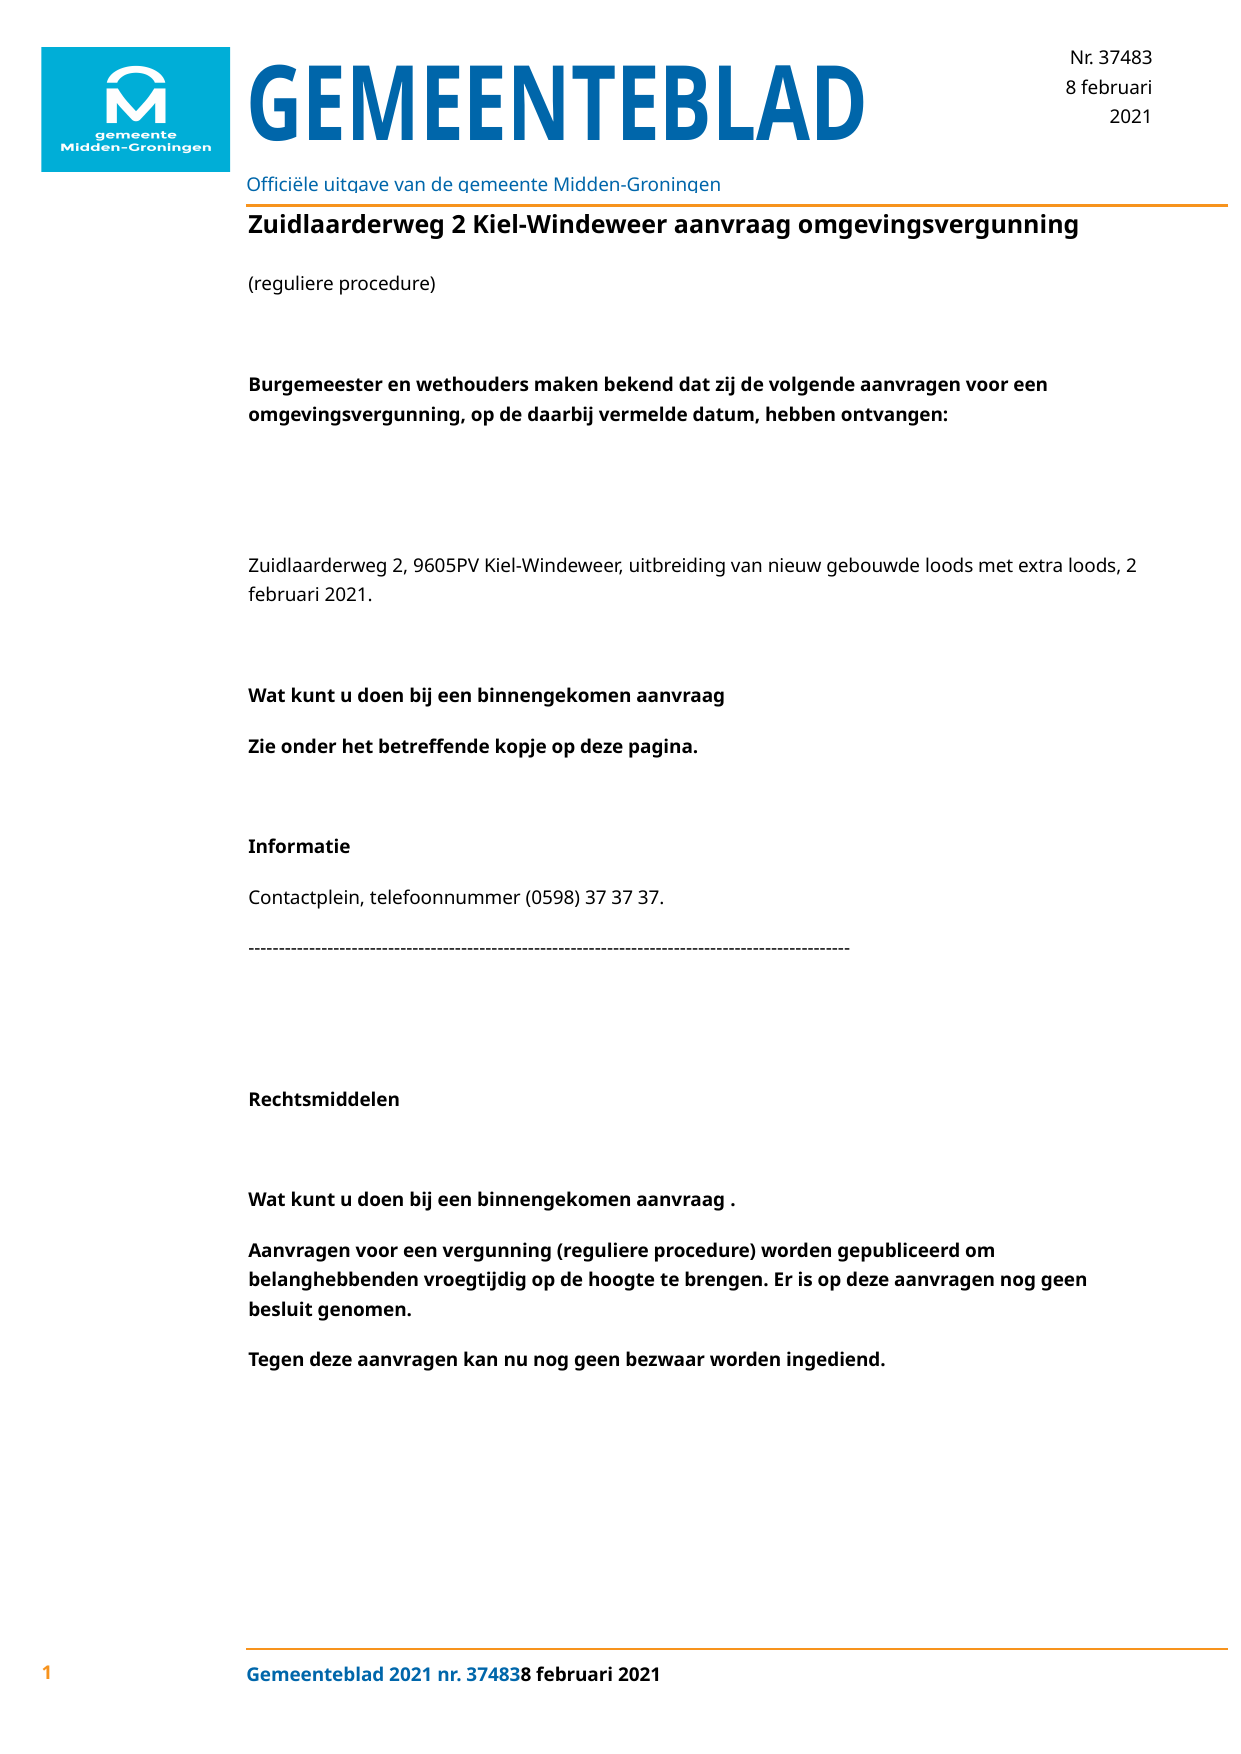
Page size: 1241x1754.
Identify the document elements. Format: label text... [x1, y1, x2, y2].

picture [108, 66, 164, 82]
text Wat kunt u doen bij een binnengekomen aanvraag [248, 682, 1152, 708]
text Aanvragen voor een vergunning (reguliere procedure) worden gepubliceerd om belanghebbenden vroegtijdig op de hoogte te brengen. Er is op deze aanvragen nog geen besluit genomen. [248, 1237, 1152, 1322]
picture [184, 146, 190, 153]
text Zuidlaarderweg 2, 9605PV Kiel-Windeweer, uitbreiding van nieuw gebouwde loods met extra loods, 2 februari 2021. [248, 552, 1152, 607]
text Informatie [248, 834, 1152, 859]
text Tegen deze aanvragen kan nu nog geen bezwaar worden ingediend. [248, 1347, 1152, 1372]
text Burgemeester en wethouders maken bekend dat zij de volgende aanvragen voor een omgevingsvergunning, op de daarbij vermelde datum, hebben ontvangen: [248, 371, 1152, 426]
picture [107, 89, 165, 122]
text Rechtsmiddelen [248, 1086, 1152, 1111]
text (reguliere procedure) [248, 270, 1152, 296]
text --------------------------------------------------------------------------------------------------- [248, 934, 1152, 960]
text Contactplein, telefoonnummer (0598) 37 37 37. [248, 884, 1152, 910]
text Zie onder het betreffende kopje op deze pagina. [248, 733, 1152, 758]
text Wat kunt u doen bij een binnengekomen aanvraag . [248, 1187, 1152, 1212]
text Zuidlaarderweg 2 Kiel-Windeweer aanvraag omgevingsvergunning [248, 207, 1152, 241]
